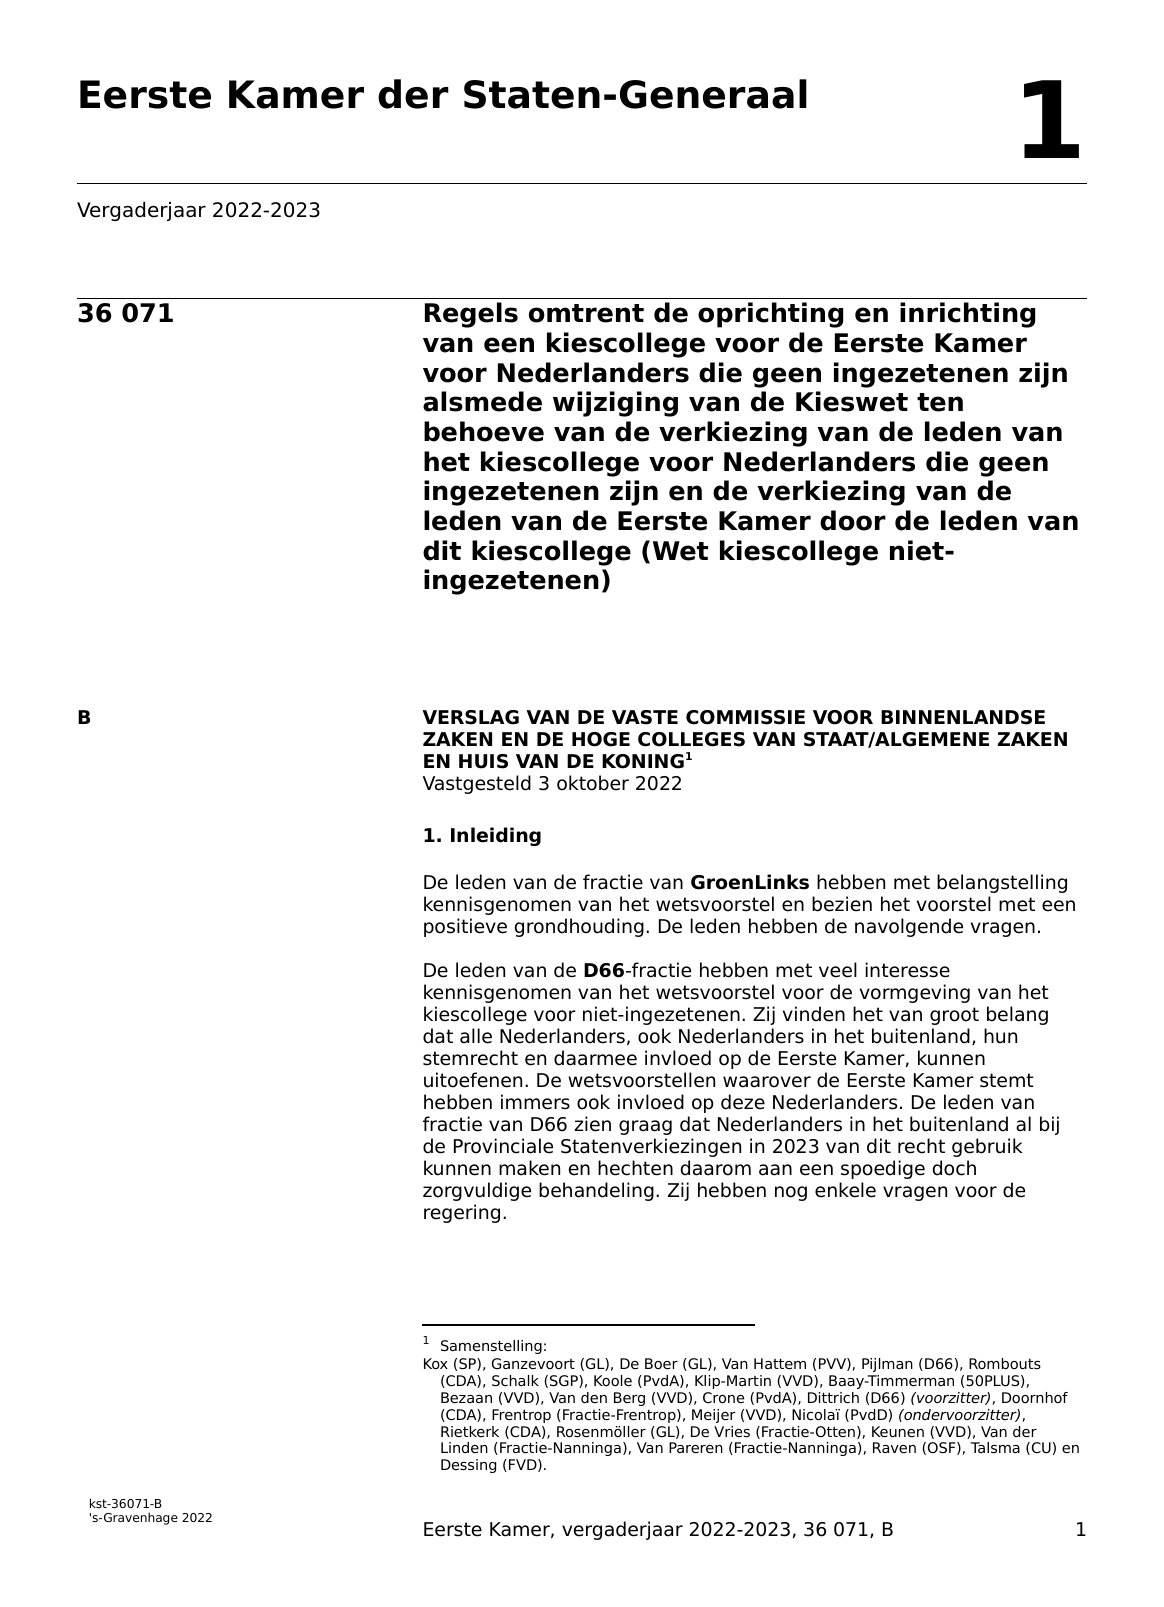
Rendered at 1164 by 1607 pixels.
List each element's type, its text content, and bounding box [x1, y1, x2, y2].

text Vastgesteld 3 oktober 2022 [422, 773, 1087, 795]
text kst-36071-B [88, 1497, 323, 1511]
text Kox (SP), Ganzevoort (GL), De Boer (GL), Van Hattem (PVV), Pijlman (D66), Rombouts (CDA), Schalk (SGP), Koole (PvdA), Klip-Martin (VVD), Baay-Timmerman (50PLUS), Bezaan (VVD), Van den Berg (VVD), Crone (PvdA), Dittrich (D66) (voorzitter), Doornhof (CDA), Frentrop (Fractie-Frentrop), Meijer (VVD), Nicolaï (PvdD) (ondervoorzitter), Rietkerk (CDA), Rosenmöller (GL), De Vries (Fractie-Otten), Keunen (VVD), Van der Linden (Fractie-Nanninga), Van Pareren (Fractie-Nanninga), Raven (OSF), Talsma (CU) en Dessing (FVD). [422, 1356, 1087, 1474]
subtitle B VERSLAG VAN DE VASTE COMMISSIE VOOR BINNENLANDSE ZAKEN EN DE HOGE COLLEGES VAN STAAT/ALGEMENE ZAKEN EN HUIS VAN DE KONING [77, 707, 1087, 773]
text Samenstelling: [422, 1334, 1087, 1356]
subtitle 1. Inleiding [422, 825, 1087, 847]
text De leden van de D66-fractie hebben met veel interesse kennisgenomen van het wetsvoorstel voor de vormgeving van het kiescollege voor niet-ingezetenen. Zij vinden het van groot belang dat alle Nederlanders, ook Nederlanders in het buitenland, hun stemrecht en daarmee invloed op de Eerste Kamer, kunnen uitoefenen. De wetsvoorstellen waarover de Eerste Kamer stemt hebben immers ook invloed op deze Nederlanders. De leden van fractie van D66 zien graag dat Nederlanders in het buitenland al bij de Provinciale Statenverkiezingen in 2023 van dit recht gebruik kunnen maken en hechten daarom aan een spoedige doch zorgvuldige behandeling. Zij hebben nog enkele vragen voor de regering. [422, 960, 1087, 1224]
text 's-Gravenhage 2022 [88, 1511, 323, 1525]
table_header Eerste Kamer der Staten-Generaal [77, 59, 886, 183]
table_cell Vergaderjaar 2022-2023 [77, 184, 1087, 298]
text De leden van de fractie van GroenLinks hebben met belangstelling kennisgenomen van het wetsvoorstel en bezien het voorstel met een positieve grondhouding. De leden hebben de navolgende vragen. [422, 872, 1087, 938]
table_header 1 [886, 59, 1087, 183]
subtitle 36 071 Regels omtrent de oprichting en inrichting van een kiescollege voor de Eerste Kamer voor Nederlanders die geen ingezetenen zijn alsmede wijziging van de Kieswet ten behoeve van de verkiezing van de leden van het kiescollege voor Nederlanders die geen ingezetenen zijn en de verkiezing van de leden van de Eerste Kamer door de leden van dit kiescollege (Wet kiescollege niet-ingezetenen) [77, 299, 1087, 596]
